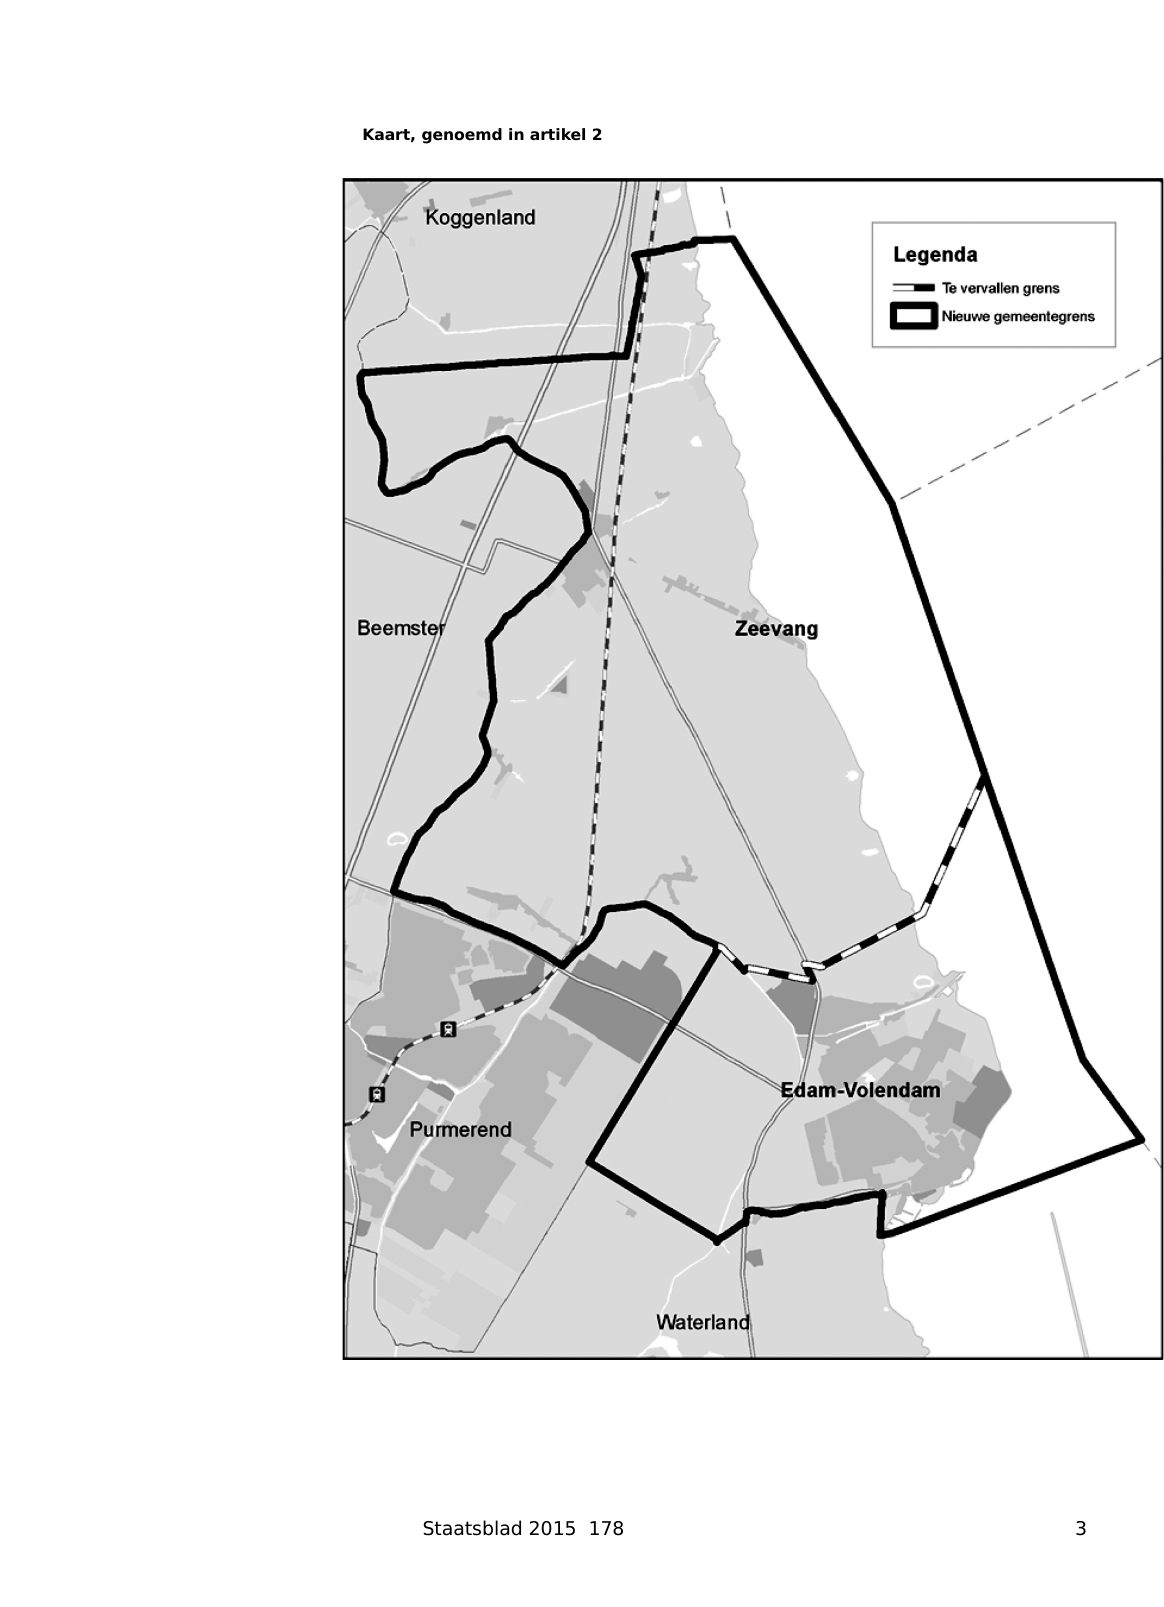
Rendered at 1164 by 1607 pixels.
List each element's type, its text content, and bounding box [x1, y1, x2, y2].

picture [342, 178, 1164, 1360]
text Kaart, genoemd in artikel 2 [342, 126, 1163, 144]
